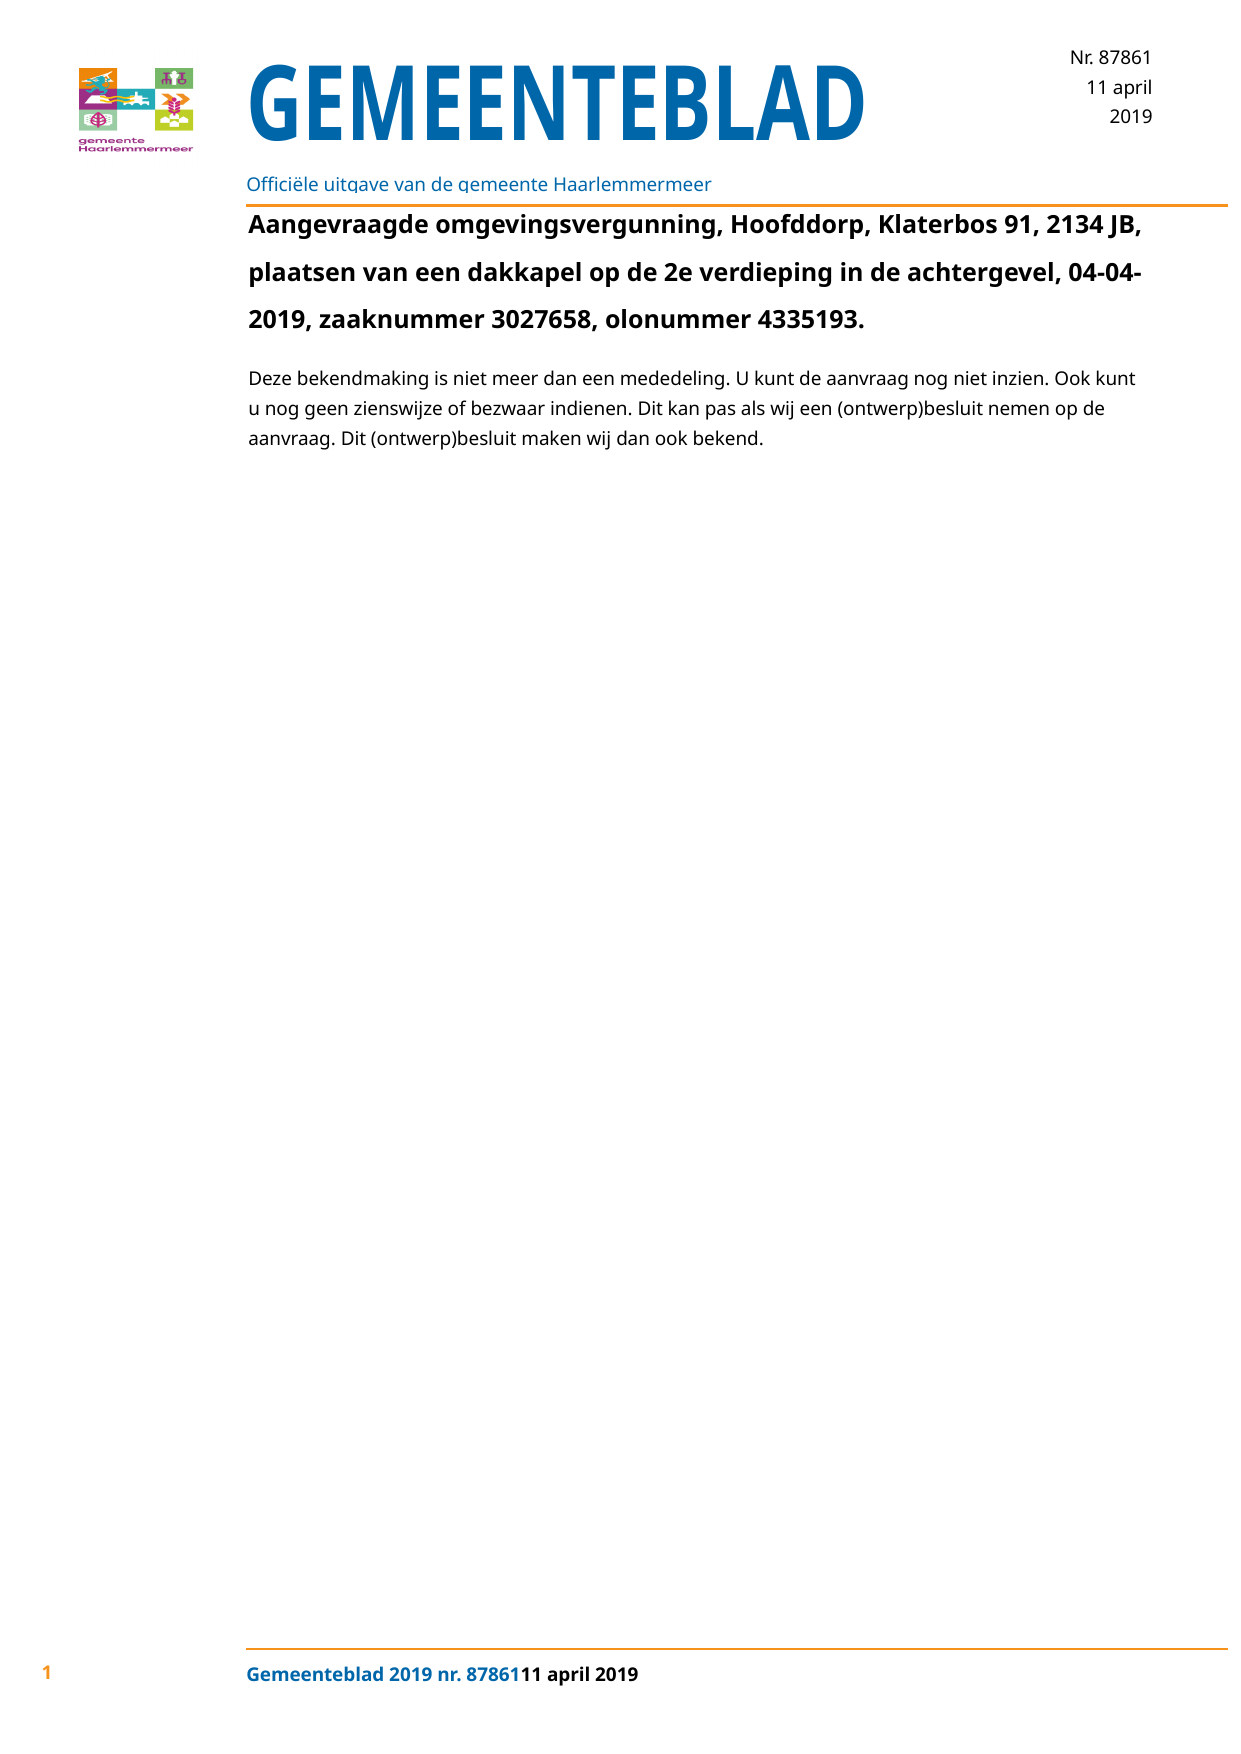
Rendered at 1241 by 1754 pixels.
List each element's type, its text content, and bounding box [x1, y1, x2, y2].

picture [41, 47, 231, 172]
text Aangevraagde omgevingsvergunning, Hoofddorp, Klaterbos 91, 2134 JB, plaatsen van een dakkapel op de 2e verdieping in de achtergevel, 04-04-2019, zaaknummer 3027658, olonummer 4335193. [248, 207, 1152, 336]
text Deze bekendmaking is niet meer dan een mededeling. U kunt de aanvraag nog niet inzien. Ook kunt u nog geen zienswijze of bezwaar indienen. Dit kan pas als wij een (ontwerp)besluit nemen op de aanvraag. Dit (ontwerp)besluit maken wij dan ook bekend. [248, 366, 1152, 450]
